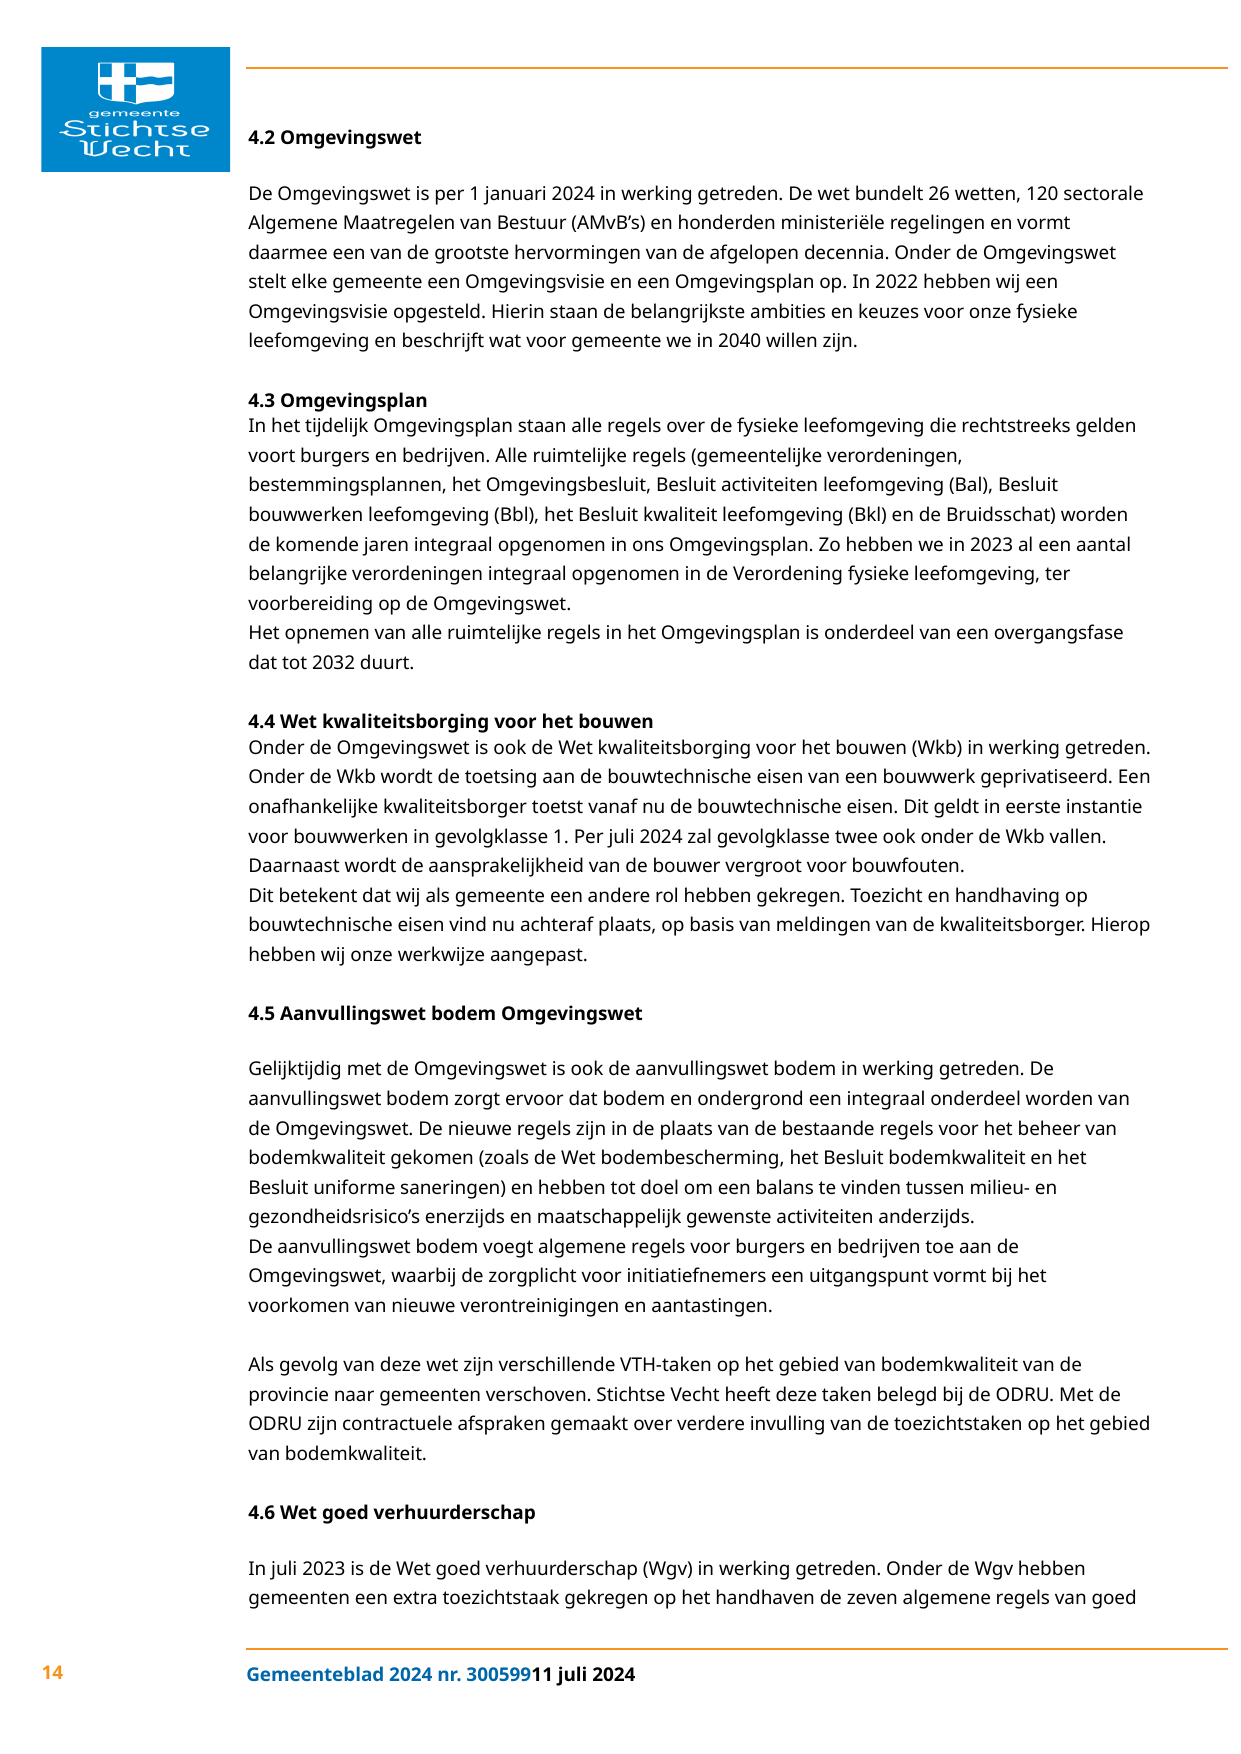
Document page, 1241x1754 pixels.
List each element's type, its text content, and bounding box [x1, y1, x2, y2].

picture [137, 63, 174, 103]
text Het opnemen van alle ruimtelijke regels in het Omgevingsplan is onderdeel van een overgangsfase dat tot 2032 duurt. [248, 619, 1152, 675]
text Als gevolg van deze wet zijn verschillende VTH-taken op het gebied van bodemkwaliteit van de provincie naar gemeenten verschoven. Stichtse Vecht heeft deze taken belegd bij de ODRU. Met de ODRU zijn contractuele afspraken gemaakt over verdere invulling van de toezichtstaken op het gebied van bodemkwaliteit. [248, 1351, 1152, 1466]
picture [99, 63, 135, 101]
text 4.3 Omgevingsplan [248, 387, 1152, 412]
text 4.4 Wet kwaliteitsborging voor het bouwen [248, 708, 1152, 734]
text In het tijdelijk Omgevingsplan staan alle regels over de fysieke leefomgeving die rechtstreeks gelden voort burgers en bedrijven. Alle ruimtelijke regels (gemeentelijke verordeningen, bestemmingsplannen, het Omgevingsbesluit, Besluit activiteiten leefomgeving (Bal), Besluit bouwwerken leefomgeving (Bbl), het Besluit kwaliteit leefomgeving (Bkl) en de Bruidsschat) worden de komende jaren integraal opgenomen in ons Omgevingsplan. Zo hebben we in 2023 al een aantal belangrijke verordeningen integraal opgenomen in de Verordening fysieke leefomgeving, ter voorbereiding op de Omgevingswet. [248, 412, 1152, 616]
text De Omgevingswet is per 1 januari 2024 in werking getreden. De wet bundelt 26 wetten, 120 sectorale Algemene Maatregelen van Bestuur (AMvB’s) en honderden ministeriële regelingen en vormt daarmee een van de grootste hervormingen van de afgelopen decennia. Onder de Omgevingswet stelt elke gemeente een Omgevingsvisie en een Omgevingsplan op. In 2022 hebben wij een Omgevingsvisie opgesteld. Hierin staan de belangrijkste ambities en keuzes voor onze fysieke leefomgeving en beschrijft wat voor gemeente we in 2040 willen zijn. [248, 180, 1152, 353]
text In juli 2023 is de Wet goed verhuurderschap (Wgv) in werking getreden. Onder de Wgv hebben gemeenten een extra toezichtstaak gekregen op het handhaven de zeven algemene regels van goed [248, 1555, 1152, 1610]
text Gelijktijdig met de Omgevingswet is ook de aanvullingswet bodem in werking getreden. De aanvullingswet bodem zorgt ervoor dat bodem en ondergrond een integraal onderdeel worden van de Omgevingswet. De nieuwe regels zijn in de plaats van de bestaande regels voor het beheer van bodemkwaliteit gekomen (zoals de Wet bodembescherming, het Besluit bodemkwaliteit en het Besluit uniforme saneringen) en hebben tot doel om een balans te vinden tussen milieu- en gezondheidsrisico’s enerzijds en maatschappelijk gewenste activiteiten anderzijds. [248, 1056, 1152, 1229]
text 4.5 Aanvullingswet bodem Omgevingswet [248, 1000, 1152, 1026]
text De aanvullingswet bodem voegt algemene regels voor burgers en bedrijven toe aan de Omgevingswet, waarbij de zorgplicht voor initiatiefnemers een uitgangspunt vormt bij het voorkomen van nieuwe verontreinigingen en aantastingen. [248, 1233, 1152, 1318]
text Onder de Omgevingswet is ook de Wet kwaliteitsborging voor het bouwen (Wkb) in werking getreden. Onder de Wkb wordt de toetsing aan de bouwtechnische eisen van een bouwwerk geprivatiseerd. Een onafhankelijke kwaliteitsborger toetst vanaf nu de bouwtechnische eisen. Dit geldt in eerste instantie voor bouwwerken in gevolgklasse 1. Per juli 2024 zal gevolgklasse twee ook onder de Wkb vallen. Daarnaast wordt de aansprakelijkheid van de bouwer vergroot voor bouwfouten. [248, 734, 1152, 878]
text 4.6 Wet goed verhuurderschap [248, 1499, 1152, 1525]
text 4.2 Omgevingswet [248, 124, 1152, 150]
text Dit betekent dat wij als gemeente een andere rol hebben gekregen. Toezicht en handhaving op bouwtechnische eisen vind nu achteraf plaats, op basis van meldingen van de kwaliteitsborger. Hierop hebben wij onze werkwijze aangepast. [248, 882, 1152, 967]
